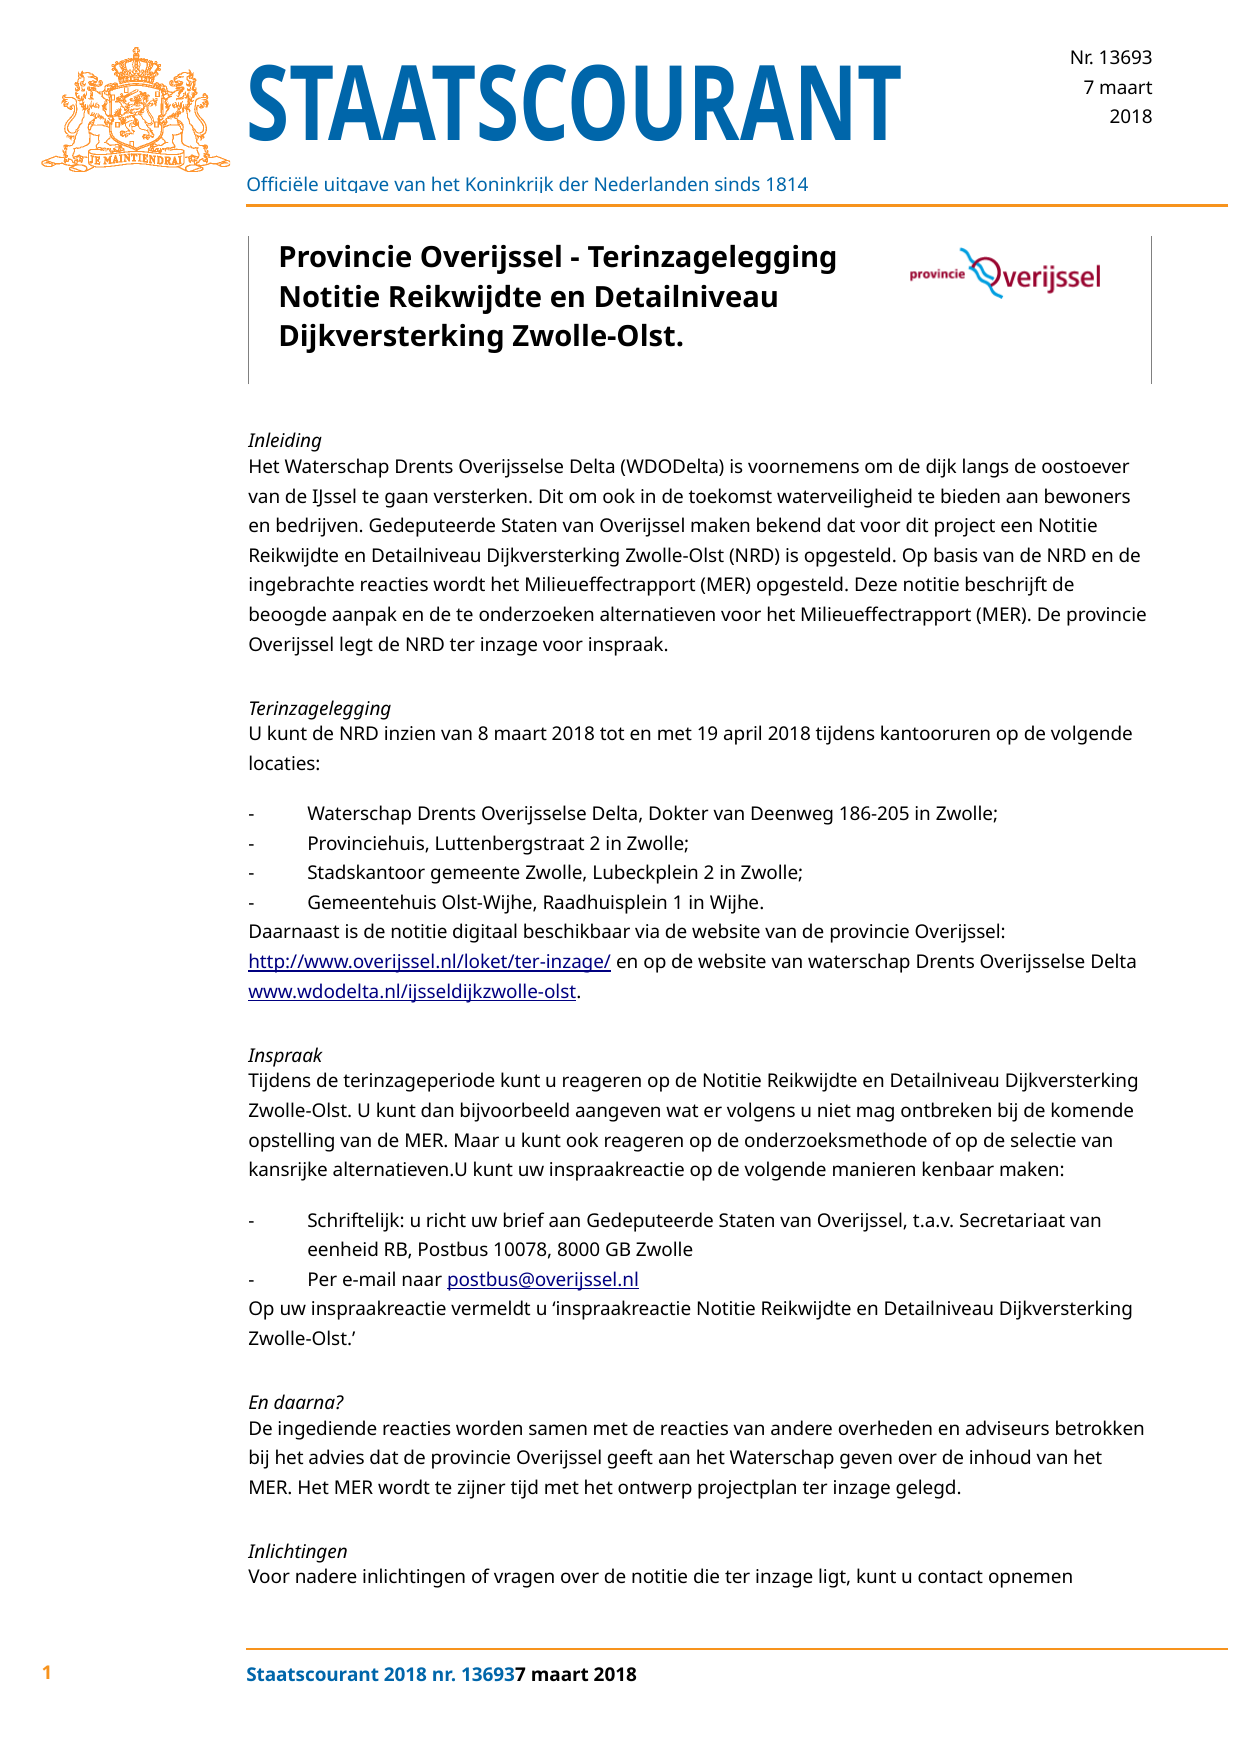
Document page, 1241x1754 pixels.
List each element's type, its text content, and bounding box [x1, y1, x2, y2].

table_header Provincie Overijssel - Terinzagelegging Notitie Reikwijdte en Detailniveau Dijkversterking Zwolle-Olst. [249, 236, 850, 384]
text Voor nadere inlichtingen of vragen over de notitie die ter inzage ligt, kunt u contact opnemen [248, 1564, 1152, 1589]
text Terinzagelegging [248, 695, 1152, 720]
text Het Waterschap Drents Overijsselse Delta (WDODelta) is voornemens om de dijk langs de oostoever van de IJssel te gaan versterken. Dit om ook in de toekomst waterveiligheid te bieden aan bewoners en bedrijven. Gedeputeerde Staten van Overijssel maken bekend dat voor dit project een Notitie Reikwijdte en Detailniveau Dijkversterking Zwolle-Olst (NRD) is opgesteld. Op basis van de NRD en de ingebrachte reacties wordt het Milieueffectrapport (MER) opgesteld. Deze notitie beschrijft de beoogde aanpak en de te onderzoeken alternatieven voor het Milieueffectrapport (MER). De provincie Overijssel legt de NRD ter inzage voor inspraak. [248, 453, 1152, 656]
table_header [850, 236, 1151, 384]
list Provinciehuis, Luttenbergstraat 2 in Zwolle; [248, 830, 1152, 856]
list Gemeentehuis Olst-Wijhe, Raadhuisplein 1 in Wijhe. [248, 889, 1152, 915]
text Tijdens de terinzageperiode kunt u reageren op de Notitie Reikwijdte en Detailniveau Dijkversterking Zwolle-Olst. U kunt dan bijvoorbeeld aangeven wat er volgens u niet mag ontbreken bij de komende opstelling van de MER. Maar u kunt ook reageren op de onderzoeksmethode of op de selectie van kansrijke alternatieven.U kunt uw inspraakreactie op de volgende manieren kenbaar maken: [248, 1068, 1152, 1182]
text Daarnaast is de notitie digitaal beschikbaar via de website van de provincie Overijssel: http://www.overijssel.nl/loket/ter-inzage/ en op de website van waterschap Drents Overijsselse Delta www.wdodelta.nl/ijsseldijkzwolle-olst. [248, 919, 1152, 1004]
list Per e-mail naar postbus@overijssel.nl [248, 1266, 1152, 1292]
text Op uw inspraakreactie vermeldt u ‘inspraakreactie Notitie Reikwijdte en Detailniveau Dijkversterking Zwolle-Olst.’ [248, 1296, 1152, 1351]
list Stadskantoor gemeente Zwolle, Lubeckplein 2 in Zwolle; [248, 859, 1152, 885]
picture [882, 236, 1119, 314]
list Schriftelijk: u richt uw brief aan Gedeputeerde Staten van Overijssel, t.a.v. Secretariaat van eenheid RB, Postbus 10078, 8000 GB Zwolle [248, 1207, 1152, 1262]
text Inlichtingen [248, 1538, 1152, 1564]
text Inspraak [248, 1042, 1152, 1068]
list Waterschap Drents Overijsselse Delta, Dokter van Deenweg 186-205 in Zwolle; [248, 800, 1152, 826]
picture [41, 47, 231, 172]
text U kunt de NRD inzien van 8 maart 2018 tot en met 19 april 2018 tijdens kantooruren op de volgende locaties: [248, 720, 1152, 776]
text Inleiding [248, 427, 1152, 453]
text De ingediende reacties worden samen met de reacties van andere overheden en adviseurs betrokken bij het advies dat de provincie Overijssel geeft aan het Waterschap geven over de inhoud van het MER. Het MER wordt te zijner tijd met het ontwerp projectplan ter inzage gelegd. [248, 1415, 1152, 1500]
text En daarna? [248, 1389, 1152, 1415]
